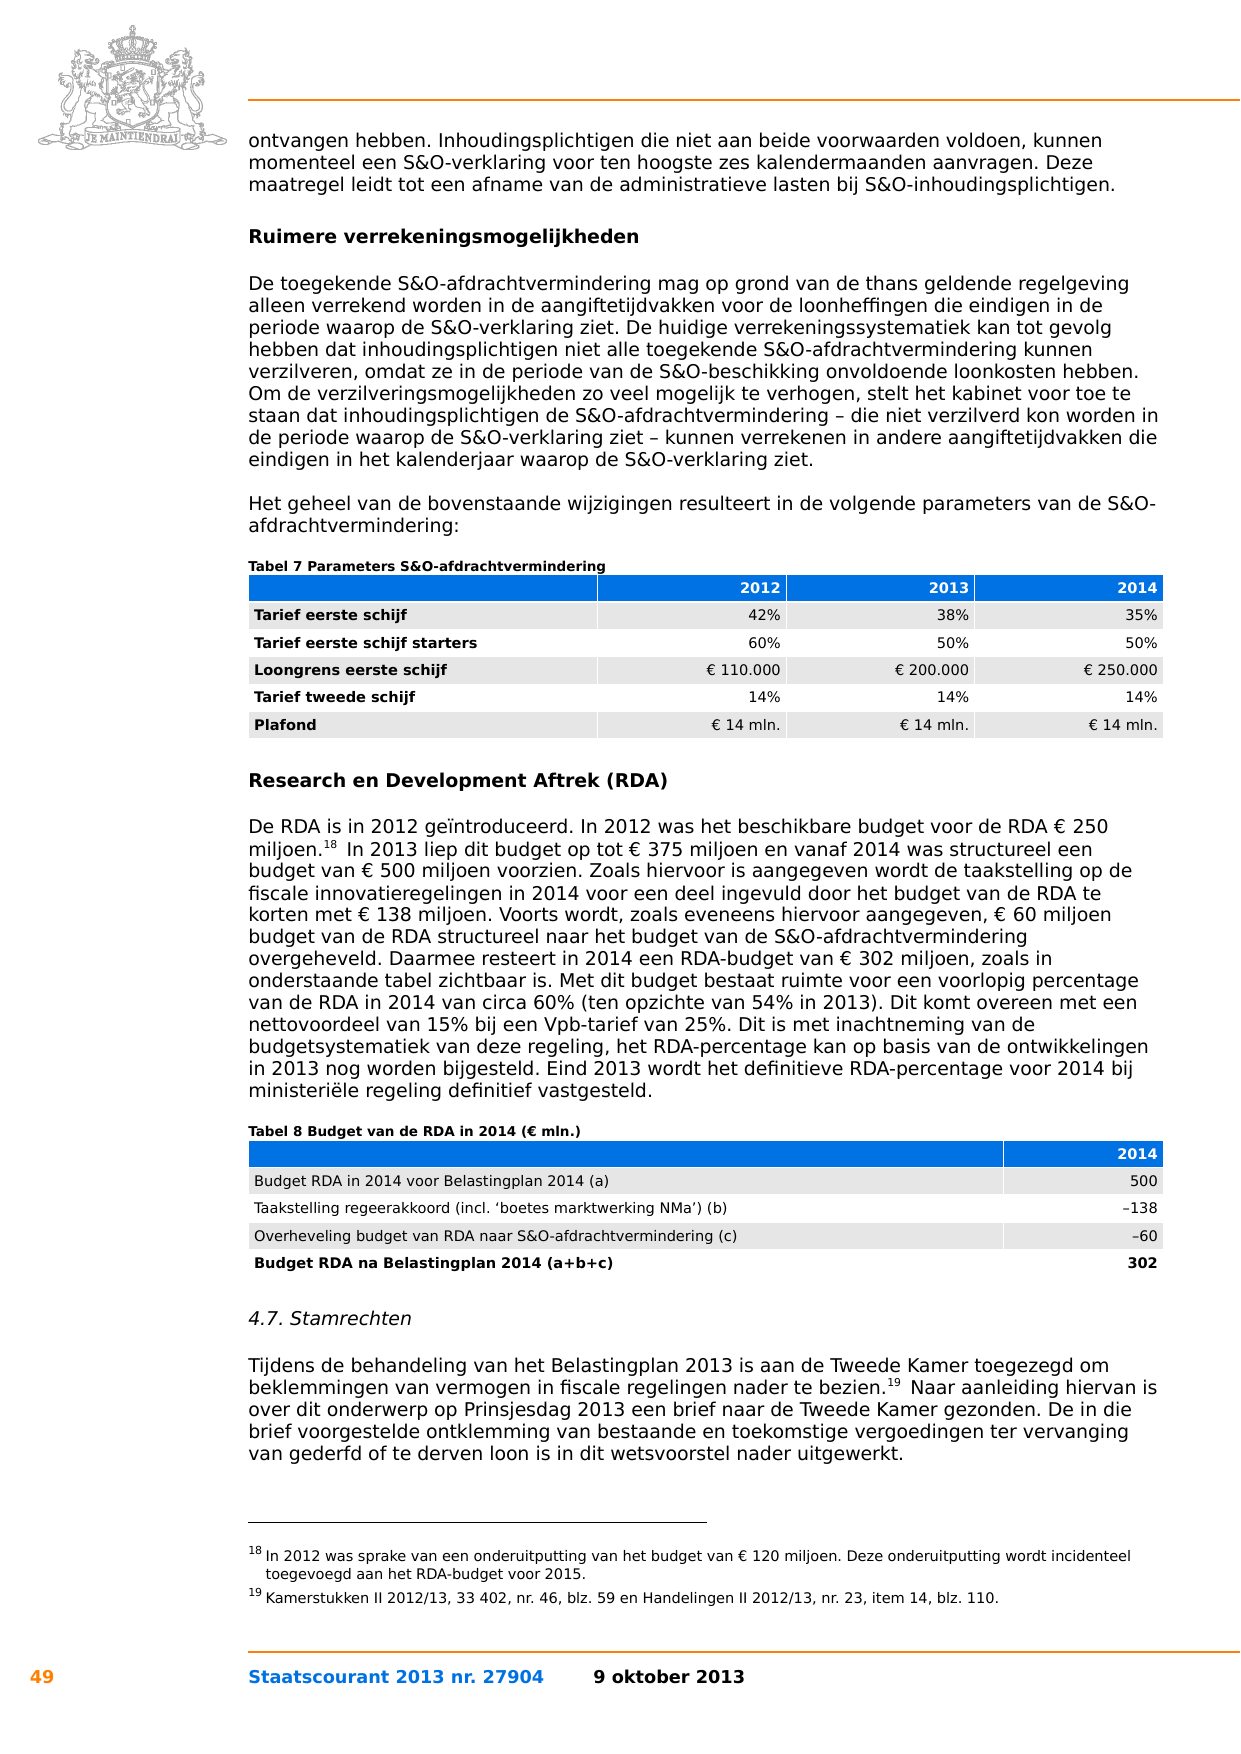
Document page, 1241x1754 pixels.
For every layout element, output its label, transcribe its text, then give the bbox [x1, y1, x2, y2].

picture [38, 25, 227, 150]
text De toegekende S&O-afdrachtvermindering mag op grond van de thans geldende regelgeving alleen verrekend worden in de aangiftetijdvakken voor de loonheffingen die eindigen in de periode waarop de S&O-verklaring ziet. De huidige verrekeningssystematiek kan tot gevolg hebben dat inhoudingsplichtigen niet alle toegekende S&O-afdrachtvermindering kunnen verzilveren, omdat ze in de periode van de S&O-beschikking onvoldoende loonkosten hebben. Om de verzilveringsmogelijkheden zo veel mogelijk te verhogen, stelt het kabinet voor toe te staan dat inhoudingsplichtigen de S&O-afdrachtvermindering – die niet verzilverd kon worden in de periode waarop de S&O-verklaring ziet – kunnen verrekenen in andere aangiftetijdvakken die eindigen in het kalenderjaar waarop de S&O-verklaring ziet. [248, 273, 1163, 471]
table_cell 14% [598, 685, 786, 711]
table_cell 14% [975, 685, 1163, 711]
text Tijdens de behandeling van het Belastingplan 2013 is aan de Tweede Kamer toegezegd om beklemmingen van vermogen in fiscale regelingen nader te bezien. Naar aanleiding hiervan is over dit onderwerp op Prinsjesdag 2013 een brief naar de Tweede Kamer gezonden. De in die brief voorgestelde ontklemming van bestaande en toekomstige vergoedingen ter vervanging van gederfd of te derven loon is in dit wetsvoorstel nader uitgewerkt. [248, 1355, 1163, 1465]
table_cell € 14 mln. [975, 712, 1163, 738]
table_cell [249, 1141, 1003, 1167]
text In 2012 was sprake van een onderuitputting van het budget van € 120 miljoen. Deze onderuitputting wordt incidenteel toegevoegd aan het RDA-budget voor 2015. [248, 1544, 1163, 1583]
table_cell € 250.000 [975, 657, 1163, 684]
table_cell 500 [1004, 1168, 1163, 1194]
table_header Tabel 7 Parameters S&O-afdrachtvermindering [248, 558, 1163, 574]
table_cell Taakstelling regeerakkoord (incl. ‘boetes marktwerking NMa’) (b) [249, 1196, 1003, 1222]
table_cell Loongrens eerste schijf [249, 657, 597, 684]
table_cell 14% [787, 685, 974, 711]
table_cell Overheveling budget van RDA naar S&O-afdrachtvermindering (c) [249, 1223, 1003, 1249]
table_cell € 14 mln. [787, 712, 974, 738]
table_cell 38% [787, 603, 974, 629]
table_cell 2014 [1004, 1141, 1163, 1167]
table_cell –60 [1004, 1223, 1163, 1249]
table_cell 35% [975, 603, 1163, 629]
table_cell Tarief eerste schijf starters [249, 630, 597, 656]
table_cell Budget RDA na Belastingplan 2014 (a+b+c) [249, 1250, 1003, 1277]
table_cell Budget RDA in 2014 voor Belastingplan 2014 (a) [249, 1168, 1003, 1194]
text ontvangen hebben. Inhoudingsplichtigen die niet aan beide voorwaarden voldoen, kunnen momenteel een S&O-verklaring voor ten hoogste zes kalendermaanden aanvragen. Deze maatregel leidt tot een afname van de administratieve lasten bij S&O-inhoudingsplichtigen. [248, 130, 1163, 196]
text Kamerstukken II 2012/13, 33 402, nr. 46, blz. 59 en Handelingen II 2012/13, nr. 23, item 14, blz. 110. [248, 1586, 1163, 1608]
table_cell € 200.000 [787, 657, 974, 684]
subtitle Research en Development Aftrek (RDA) [248, 769, 1163, 791]
table_cell 302 [1004, 1250, 1163, 1277]
table_header Tabel 8 Budget van de RDA in 2014 (€ mln.) [248, 1124, 1163, 1140]
table_cell 2014 [975, 575, 1163, 601]
table_cell € 110.000 [598, 657, 786, 684]
table_cell Tarief tweede schijf [249, 685, 597, 711]
text De RDA is in 2012 geïntroduceerd. In 2012 was het beschikbare budget voor de RDA € 250 miljoen. In 2013 liep dit budget op tot € 375 miljoen en vanaf 2014 was structureel een budget van € 500 miljoen voorzien. Zoals hiervoor is aangegeven wordt de taakstelling op de fiscale innovatieregelingen in 2014 voor een deel ingevuld door het budget van de RDA te korten met € 138 miljoen. Voorts wordt, zoals eveneens hiervoor aangegeven, € 60 miljoen budget van de RDA structureel naar het budget van de S&O-afdrachtvermindering overgeheveld. Daarmee resteert in 2014 een RDA-budget van € 302 miljoen, zoals in onderstaande tabel zichtbaar is. Met dit budget bestaat ruimte voor een voorlopig percentage van de RDA in 2014 van circa 60% (ten opzichte van 54% in 2013). Dit komt overeen met een nettovoordeel van 15% bij een Vpb-tarief van 25%. Dit is met inachtneming van de budgetsystematiek van deze regeling, het RDA-percentage kan op basis van de ontwikkelingen in 2013 nog worden bijgesteld. Eind 2013 wordt het definitieve RDA-percentage voor 2014 bij ministeriële regeling definitief vastgesteld. [248, 816, 1163, 1102]
table_cell 2013 [787, 575, 974, 601]
table_cell 50% [975, 630, 1163, 656]
table_cell Plafond [249, 712, 597, 738]
text Het geheel van de bovenstaande wijzigingen resulteert in de volgende parameters van de S&O-afdrachtvermindering: [248, 492, 1163, 536]
subtitle Ruimere verrekeningsmogelijkheden [248, 226, 1163, 248]
table_cell –138 [1004, 1196, 1163, 1222]
table_cell Tarief eerste schijf [249, 603, 597, 629]
table_cell [249, 575, 597, 601]
subtitle 4.7. Stamrechten [248, 1308, 1163, 1330]
table_cell € 14 mln. [598, 712, 786, 738]
table_cell 60% [598, 630, 786, 656]
table_cell 42% [598, 603, 786, 629]
table_cell 2012 [598, 575, 786, 601]
table_cell 50% [787, 630, 974, 656]
